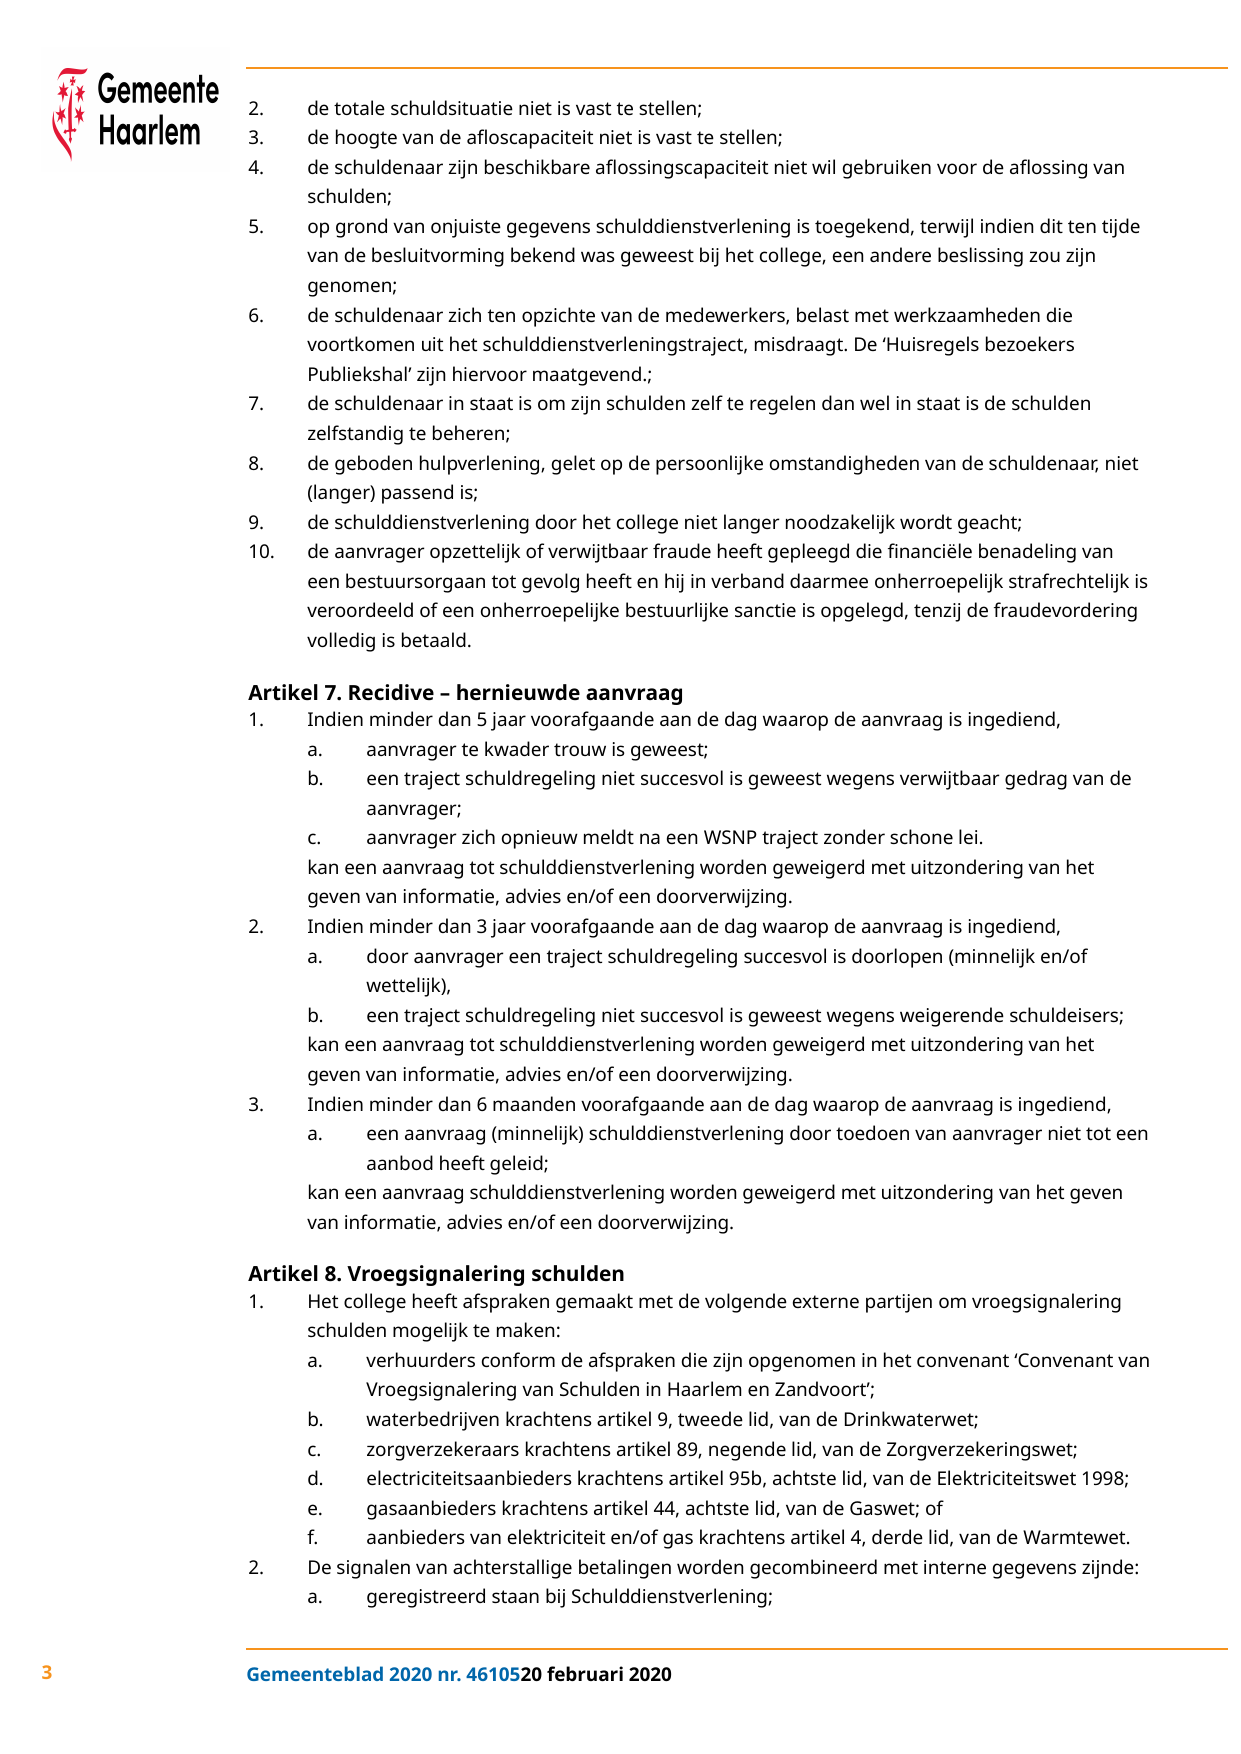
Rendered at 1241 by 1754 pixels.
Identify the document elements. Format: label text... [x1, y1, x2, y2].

list de schuldenaar zich ten opzichte van de medewerkers, belast met werkzaamheden die voortkomen uit het schulddienstverleningstraject, misdraagt. De ‘Huisregels bezoekers Publiekshal’ zijn hiervoor maatgevend.; [248, 302, 1152, 387]
list door aanvrager een traject schuldregeling succesvol is doorlopen (minnelijk en/of wettelijk), [307, 943, 1152, 998]
list Het college heeft afspraken gemaakt met de volgende externe partijen om vroegsignalering schulden mogelijk te maken: [248, 1288, 1152, 1343]
list De signalen van achterstallige betalingen worden gecombineerd met interne gegevens zijnde: [248, 1554, 1152, 1580]
list Indien minder dan 5 jaar voorafgaande aan de dag waarop de aanvraag is ingediend, [248, 706, 1152, 732]
list aanbieders van elektriciteit en/of gas krachtens artikel 4, derde lid, van de Warmtewet. [307, 1524, 1152, 1550]
list de totale schuldsituatie niet is vast te stellen; [248, 95, 1152, 121]
picture [41, 47, 231, 172]
list Indien minder dan 3 jaar voorafgaande aan de dag waarop de aanvraag is ingediend, [248, 913, 1152, 939]
list kan een aanvraag tot schulddienstverlening worden geweigerd met uitzondering van het geven van informatie, advies en/of een doorverwijzing. [248, 1032, 1152, 1087]
list op grond van onjuiste gegevens schulddienstverlening is toegekend, terwijl indien dit ten tijde van de besluitvorming bekend was geweest bij het college, een andere beslissing zou zijn genomen; [248, 213, 1152, 298]
list kan een aanvraag tot schulddienstverlening worden geweigerd met uitzondering van het geven van informatie, advies en/of een doorverwijzing. [248, 854, 1152, 909]
list de schulddienstverlening door het college niet langer noodzakelijk wordt geacht; [248, 509, 1152, 535]
list een aanvraag (minnelijk) schulddienstverlening door toedoen van aanvrager niet tot een aanbod heeft geleid; [307, 1120, 1152, 1176]
list waterbedrijven krachtens artikel 9, tweede lid, van de Drinkwaterwet; [307, 1406, 1152, 1432]
list de schuldenaar zijn beschikbare aflossingscapaciteit niet wil gebruiken voor de aflossing van schulden; [248, 154, 1152, 209]
list kan een aanvraag schulddienstverlening worden geweigerd met uitzondering van het geven van informatie, advies en/of een doorverwijzing. [248, 1179, 1152, 1235]
list een traject schuldregeling niet succesvol is geweest wegens verwijtbaar gedrag van de aanvrager; [307, 765, 1152, 821]
list electriciteitsaanbieders krachtens artikel 95b, achtste lid, van de Elektriciteitswet 1998; [307, 1465, 1152, 1491]
list Indien minder dan 6 maanden voorafgaande aan de dag waarop de aanvraag is ingediend, [248, 1091, 1152, 1116]
list de aanvrager opzettelijk of verwijtbaar fraude heeft gepleegd die financiële benadeling van een bestuursorgaan tot gevolg heeft en hij in verband daarmee onherroepelijk strafrechtelijk is veroordeeld of een onherroepelijke bestuurlijke sanctie is opgelegd, tenzij de fraudevordering volledig is betaald. [248, 538, 1152, 653]
text Artikel 8. Vroegsignalering schulden [248, 1259, 1152, 1288]
list geregistreerd staan bij Schulddienstverlening; [307, 1584, 1152, 1609]
list een traject schuldregeling niet succesvol is geweest wegens weigerende schuldeisers; [307, 1002, 1152, 1028]
list gasaanbieders krachtens artikel 44, achtste lid, van de Gaswet; of [307, 1495, 1152, 1521]
list de hoogte van de afloscapaciteit niet is vast te stellen; [248, 124, 1152, 150]
list de geboden hulpverlening, gelet op de persoonlijke omstandigheden van de schuldenaar, niet (langer) passend is; [248, 450, 1152, 505]
list zorgverzekeraars krachtens artikel 89, negende lid, van de Zorgverzekeringswet; [307, 1436, 1152, 1462]
list de schuldenaar in staat is om zijn schulden zelf te regelen dan wel in staat is de schulden zelfstandig te beheren; [248, 391, 1152, 446]
text Artikel 7. Recidive – hernieuwde aanvraag [248, 678, 1152, 706]
list aanvrager zich opnieuw meldt na een WSNP traject zonder schone lei. [307, 824, 1152, 850]
list aanvrager te kwader trouw is geweest; [307, 736, 1152, 761]
list verhuurders conform de afspraken die zijn opgenomen in het convenant ‘Convenant van Vroegsignalering van Schulden in Haarlem en Zandvoort’; [307, 1347, 1152, 1402]
